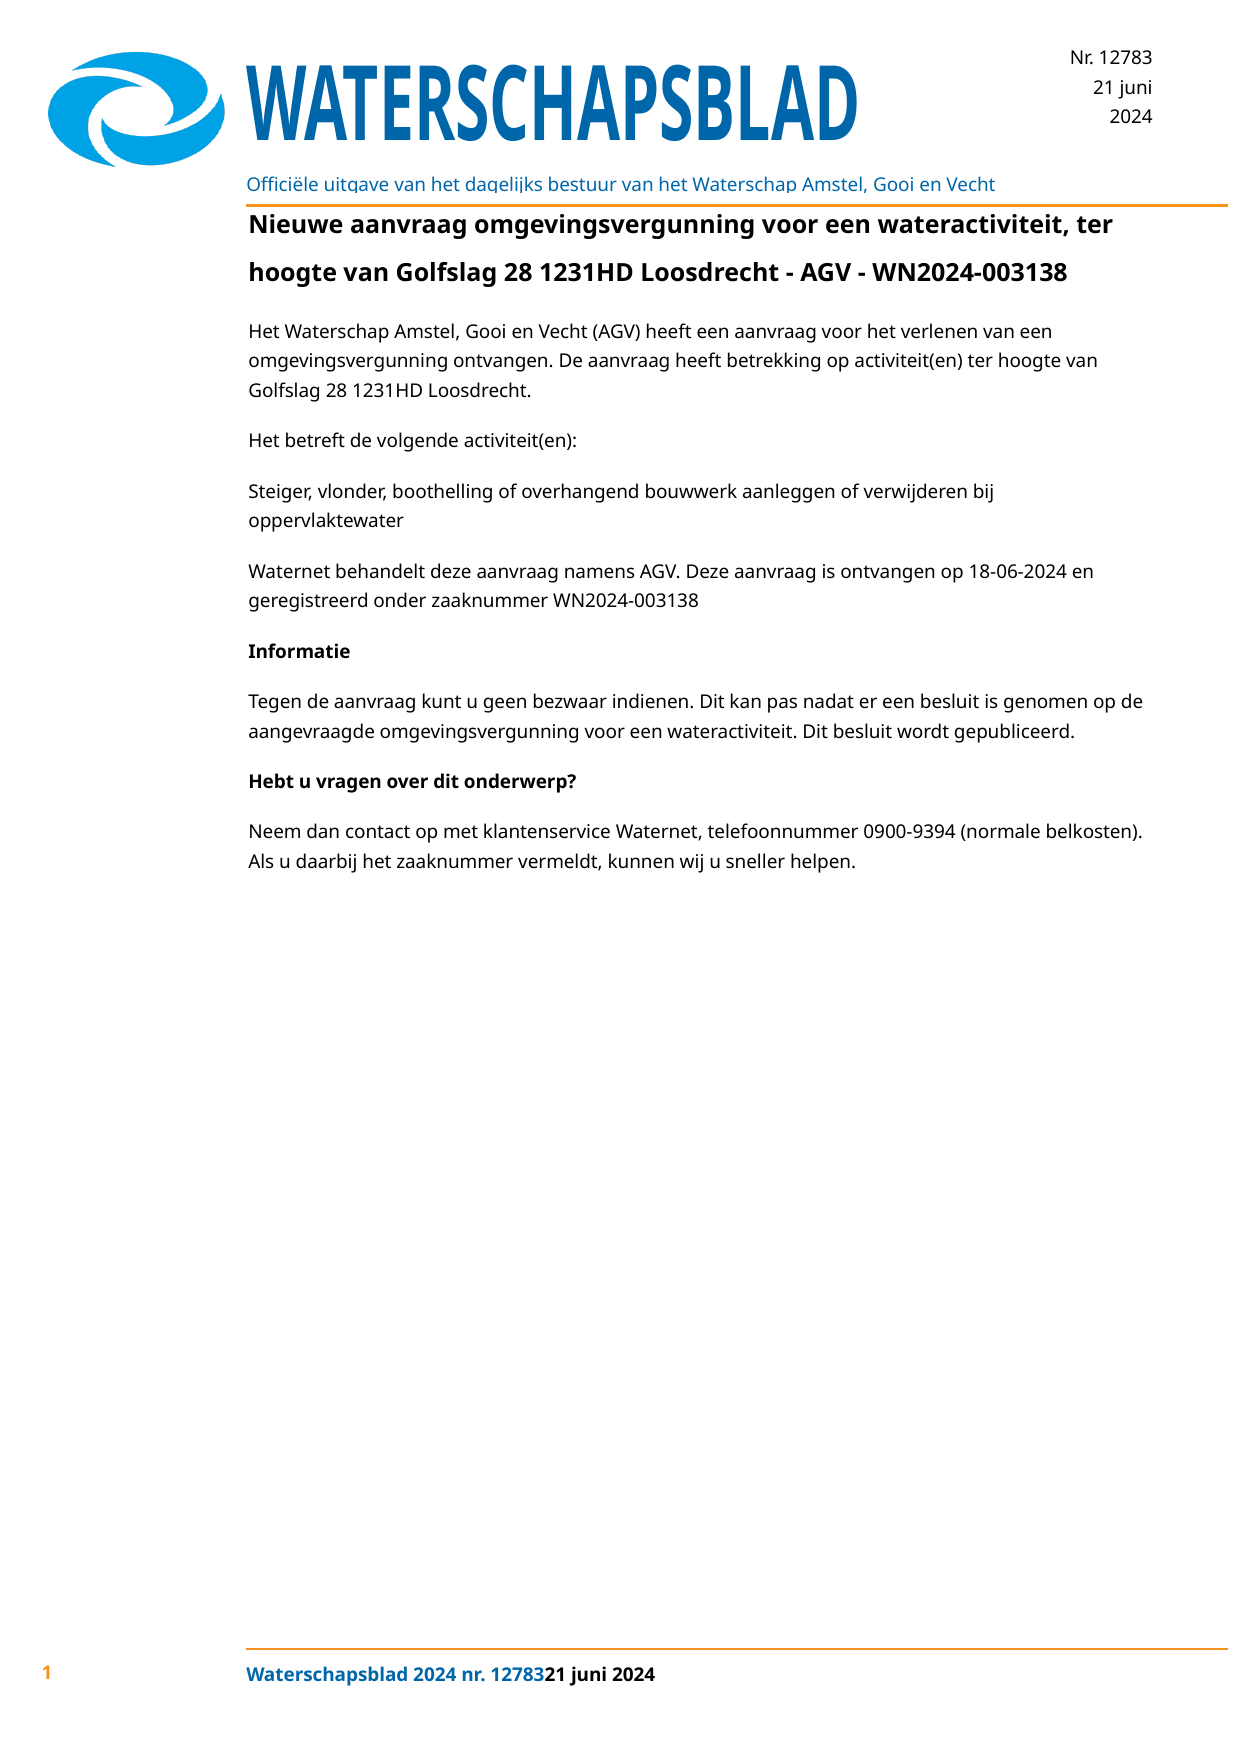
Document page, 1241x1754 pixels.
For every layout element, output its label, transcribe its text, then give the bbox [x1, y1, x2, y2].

text Tegen de aanvraag kunt u geen bezwaar indienen. Dit kan pas nadat er een besluit is genomen op de aangevraagde omgevingsvergunning voor een wateractiviteit. Dit besluit wordt gepubliceerd. [248, 688, 1152, 744]
text Steiger, vlonder, boothelling of overhangend bouwwerk aanleggen of verwijderen bij oppervlaktewater [248, 478, 1152, 533]
text Waternet behandelt deze aanvraag namens AGV. Deze aanvraag is ontvangen op 18-06-2024 en geregistreerd onder zaaknummer WN2024-003138 [248, 558, 1152, 613]
text Nieuwe aanvraag omgevingsvergunning voor een wateractiviteit, ter hoogte van Golfslag 28 1231HD Loosdrecht - AGV - WN2024-003138 [248, 207, 1152, 288]
text Hebt u vragen over dit onderwerp? [248, 768, 1152, 794]
text Het Waterschap Amstel, Gooi en Vecht (AGV) heeft een aanvraag voor het verlenen van een omgevingsvergunning ontvangen. De aanvraag heeft betrekking op activiteit(en) ter hoogte van Golfslag 28 1231HD Loosdrecht. [248, 318, 1152, 403]
text Informatie [248, 638, 1152, 664]
picture [41, 47, 231, 172]
text Het betreft de volgende activiteit(en): [248, 427, 1152, 453]
text Neem dan contact op met klantenservice Waternet, telefoonnummer 0900-9394 (normale belkosten). Als u daarbij het zaaknummer vermeldt, kunnen wij u sneller helpen. [248, 819, 1152, 874]
